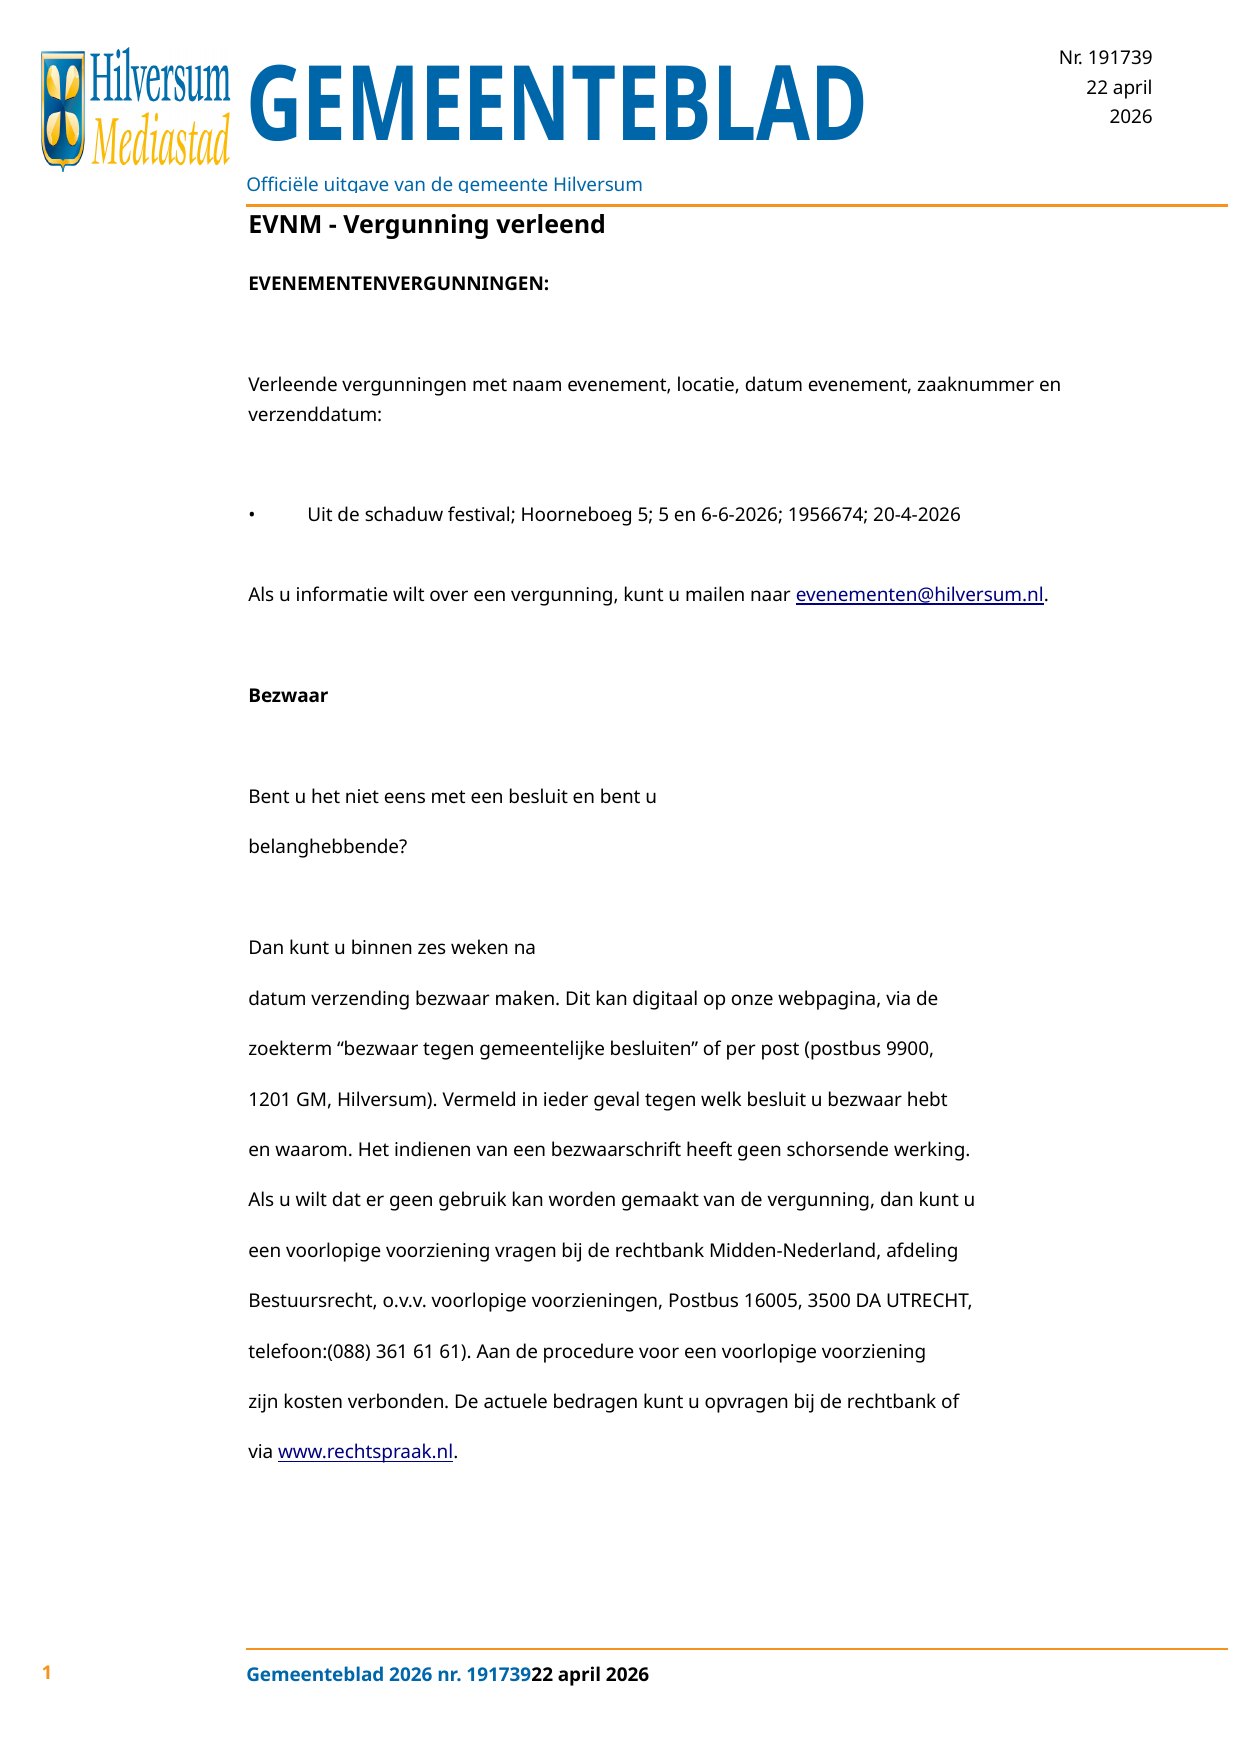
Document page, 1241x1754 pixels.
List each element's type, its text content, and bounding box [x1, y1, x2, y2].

text belanghebbende? [248, 834, 1152, 859]
text Bezwaar [248, 682, 1152, 708]
text via www.rechtspraak.nl. [248, 1439, 1152, 1464]
text Dan kunt u binnen zes weken na [248, 934, 1152, 960]
text telefoon:(088) 361 61 61). Aan de procedure voor een voorlopige voorziening [248, 1338, 1152, 1363]
text Verleende vergunningen met naam evenement, locatie, datum evenement, zaaknummer en verzenddatum: [248, 371, 1152, 426]
text zijn kosten verbonden. De actuele bedragen kunt u opvragen bij de rechtbank of [248, 1388, 1152, 1414]
text Bestuursrecht, o.v.v. voorlopige voorzieningen, Postbus 16005, 3500 DA UTRECHT, [248, 1287, 1152, 1313]
text Als u informatie wilt over een vergunning, kunt u mailen naar evenementen@hilversum.nl. [248, 582, 1152, 607]
text Als u wilt dat er geen gebruik kan worden gemaakt van de vergunning, dan kunt u [248, 1187, 1152, 1212]
text een voorlopige voorziening vragen bij de rechtbank Midden-Nederland, afdeling [248, 1237, 1152, 1263]
text 1201 GM, Hilversum). Vermeld in ieder geval tegen welk besluit u bezwaar hebt [248, 1086, 1152, 1111]
list Uit de schaduw festival; Hoorneboeg 5; 5 en 6-6-2026; 1956674; 20-4-2026 [248, 502, 1152, 527]
text en waarom. Het indienen van een bezwaarschrift heeft geen schorsende werking. [248, 1136, 1152, 1162]
text EVENEMENTENVERGUNNINGEN: [248, 270, 1152, 296]
picture [41, 47, 231, 172]
text EVNM - Vergunning verleend [248, 207, 1152, 241]
text Bent u het niet eens met een besluit en bent u [248, 783, 1152, 809]
text datum verzending bezwaar maken. Dit kan digitaal op onze webpagina, via de [248, 985, 1152, 1011]
text zoekterm “bezwaar tegen gemeentelijke besluiten” of per post (postbus 9900, [248, 1035, 1152, 1061]
